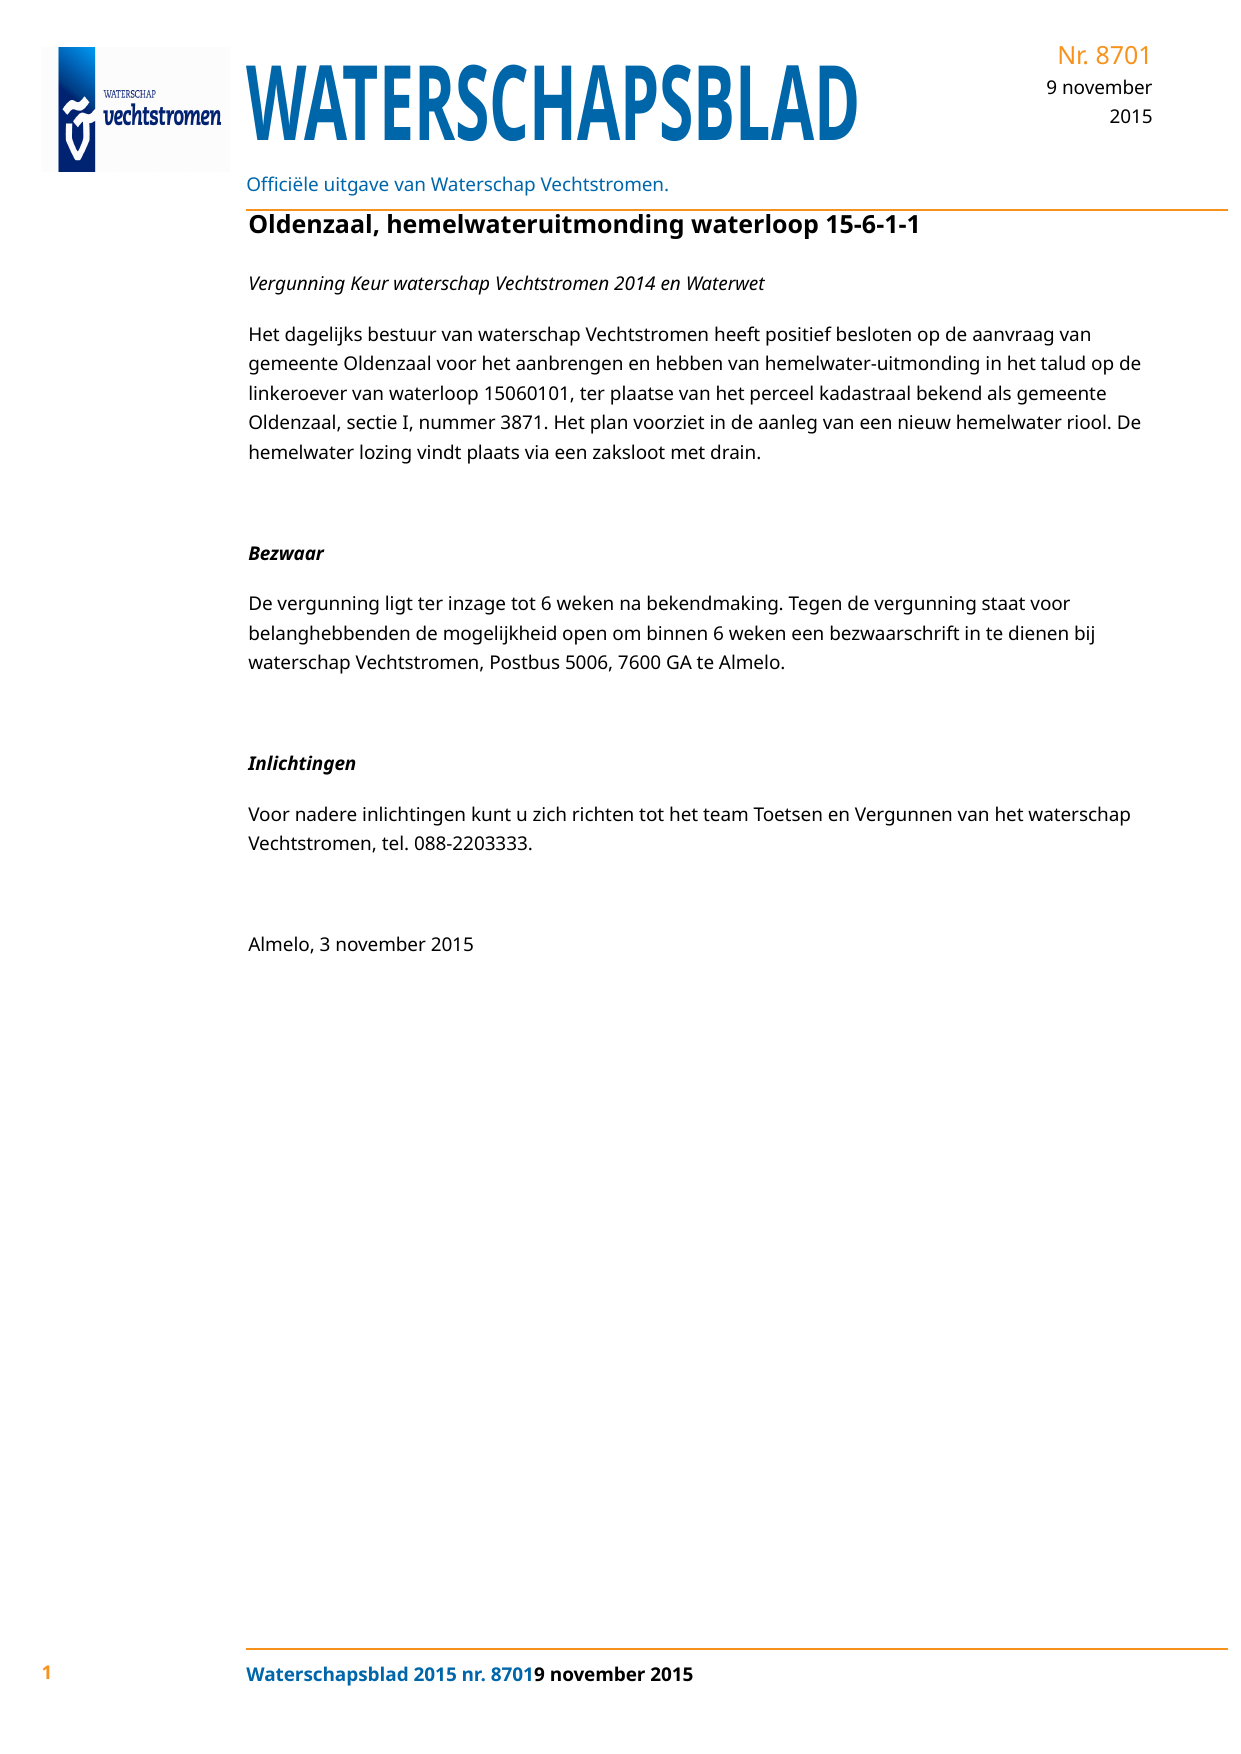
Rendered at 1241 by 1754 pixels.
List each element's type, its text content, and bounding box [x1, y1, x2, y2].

text Inlichtingen [248, 750, 1152, 776]
text De vergunning ligt ter inzage tot 6 weken na bekendmaking. Tegen de vergunning staat voor belanghebbenden de mogelijkheid open om binnen 6 weken een bezwaarschrift in te dienen bij waterschap Vechtstromen, Postbus 5006, 7600 GA te Almelo. [248, 590, 1152, 675]
text Voor nadere inlichtingen kunt u zich richten tot het team Toetsen en Vergunnen van het waterschap Vechtstromen, tel. 088-2203333. [248, 801, 1152, 856]
picture [41, 47, 231, 172]
text Bezwaar [248, 540, 1152, 566]
text Vergunning Keur waterschap Vechtstromen 2014 en Waterwet [248, 270, 1152, 296]
text Almelo, 3 november 2015 [248, 931, 1152, 957]
text Het dagelijks bestuur van waterschap Vechtstromen heeft positief besloten op de aanvraag van gemeente Oldenzaal voor het aanbrengen en hebben van hemelwater-uitmonding in het talud op de linkeroever van waterloop 15060101, ter plaatse van het perceel kadastraal bekend als gemeente Oldenzaal, sectie I, nummer 3871. Het plan voorziet in de aanleg van een nieuw hemelwater riool. De hemelwater lozing vindt plaats via een zaksloot met drain. [248, 321, 1152, 465]
text Oldenzaal, hemelwateruitmonding waterloop 15-6-1-1 [248, 211, 1152, 241]
